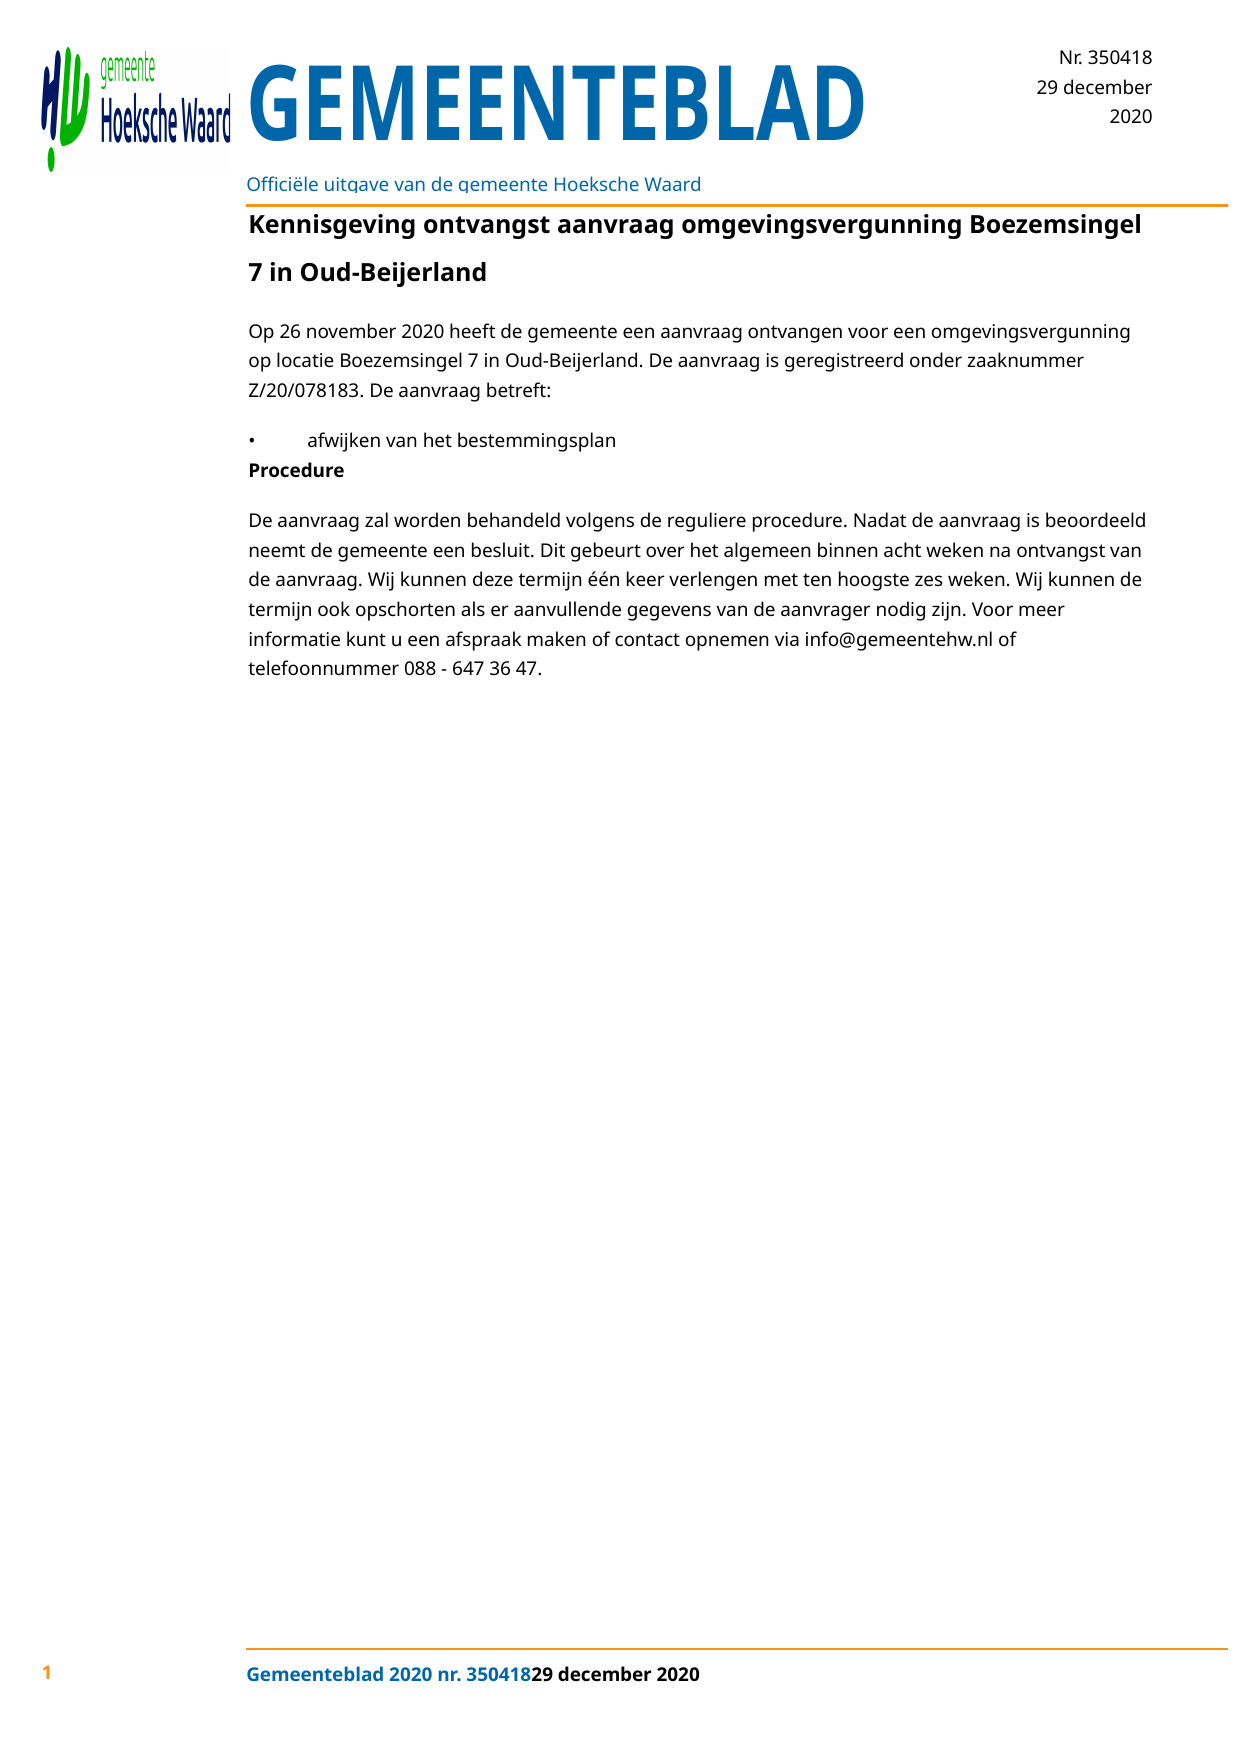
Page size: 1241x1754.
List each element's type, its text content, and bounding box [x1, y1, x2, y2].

list afwijken van het bestemmingsplan [248, 427, 1152, 453]
text Kennisgeving ontvangst aanvraag omgevingsvergunning Boezemsingel 7 in Oud-Beijerland [248, 207, 1152, 288]
text Procedure [248, 457, 1152, 483]
text Op 26 november 2020 heeft de gemeente een aanvraag ontvangen voor een omgevingsvergunning op locatie Boezemsingel 7 in Oud-Beijerland. De aanvraag is geregistreerd onder zaaknummer Z/20/078183. De aanvraag betreft: [248, 318, 1152, 403]
picture [41, 47, 231, 172]
text De aanvraag zal worden behandeld volgens de reguliere procedure. Nadat de aanvraag is beoordeeld neemt de gemeente een besluit. Dit gebeurt over het algemeen binnen acht weken na ontvangst van de aanvraag. Wij kunnen deze termijn één keer verlengen met ten hoogste zes weken. Wij kunnen de termijn ook opschorten als er aanvullende gegevens van de aanvrager nodig zijn. Voor meer informatie kunt u een afspraak maken of contact opnemen via info@gemeentehw.nl of telefoonnummer 088 - 647 36 47. [248, 507, 1152, 681]
